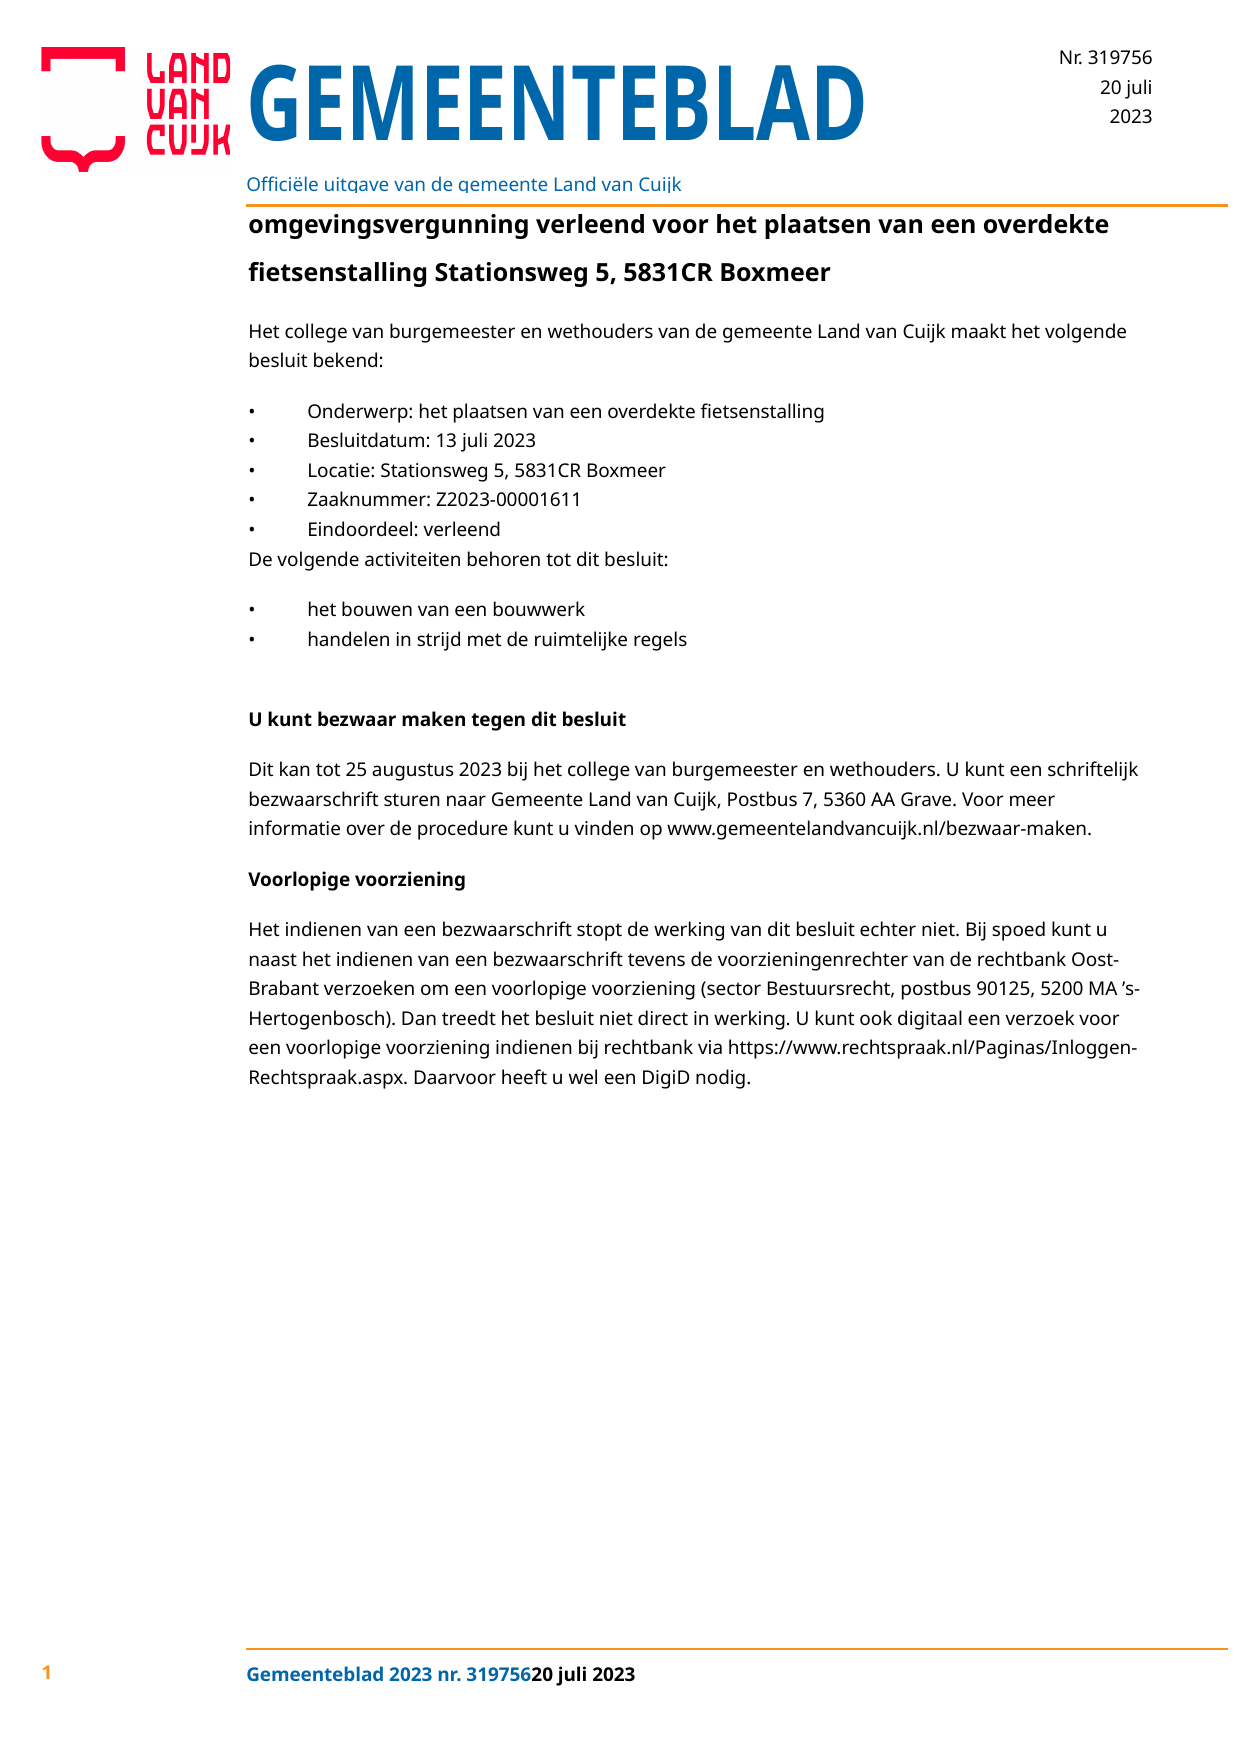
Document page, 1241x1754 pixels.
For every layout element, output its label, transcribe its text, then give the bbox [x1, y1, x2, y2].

text Het indienen van een bezwaarschrift stopt de werking van dit besluit echter niet. Bij spoed kunt u naast het indienen van een bezwaarschrift tevens de voorzieningenrechter van de rechtbank Oost-Brabant verzoeken om een voorlopige voorziening (sector Bestuursrecht, postbus 90125, 5200 MA ’s-Hertogenbosch). Dan treedt het besluit niet direct in werking. U kunt ook digitaal een verzoek voor een voorlopige voorziening indienen bij rechtbank via https://www.rechtspraak.nl/Paginas/Inloggen-Rechtspraak.aspx. Daarvoor heeft u wel een DigiD nodig. [248, 916, 1152, 1090]
list Eindoordeel: verleend [248, 516, 1152, 542]
list Onderwerp: het plaatsen van een overdekte fietsenstalling [248, 398, 1152, 424]
text U kunt bezwaar maken tegen dit besluit [248, 706, 1152, 732]
list Locatie: Stationsweg 5, 5831CR Boxmeer [248, 457, 1152, 483]
text De volgende activiteiten behoren tot dit besluit: [248, 546, 1152, 572]
list handelen in strijd met de ruimtelijke regels [248, 626, 1152, 652]
text Het college van burgemeester en wethouders van de gemeente Land van Cuijk maakt het volgende besluit bekend: [248, 318, 1152, 373]
text Voorlopige voorziening [248, 866, 1152, 892]
text omgevingsvergunning verleend voor het plaatsen van een overdekte fietsenstalling Stationsweg 5, 5831CR Boxmeer [248, 207, 1152, 288]
list het bouwen van een bouwwerk [248, 596, 1152, 622]
picture [41, 47, 231, 172]
list Zaaknummer: Z2023-00001611 [248, 487, 1152, 512]
list Besluitdatum: 13 juli 2023 [248, 427, 1152, 453]
text Dit kan tot 25 augustus 2023 bij het college van burgemeester en wethouders. U kunt een schriftelijk bezwaarschrift sturen naar Gemeente Land van Cuijk, Postbus 7, 5360 AA Grave. Voor meer informatie over de procedure kunt u vinden op www.gemeentelandvancuijk.nl/bezwaar-maken. [248, 756, 1152, 841]
